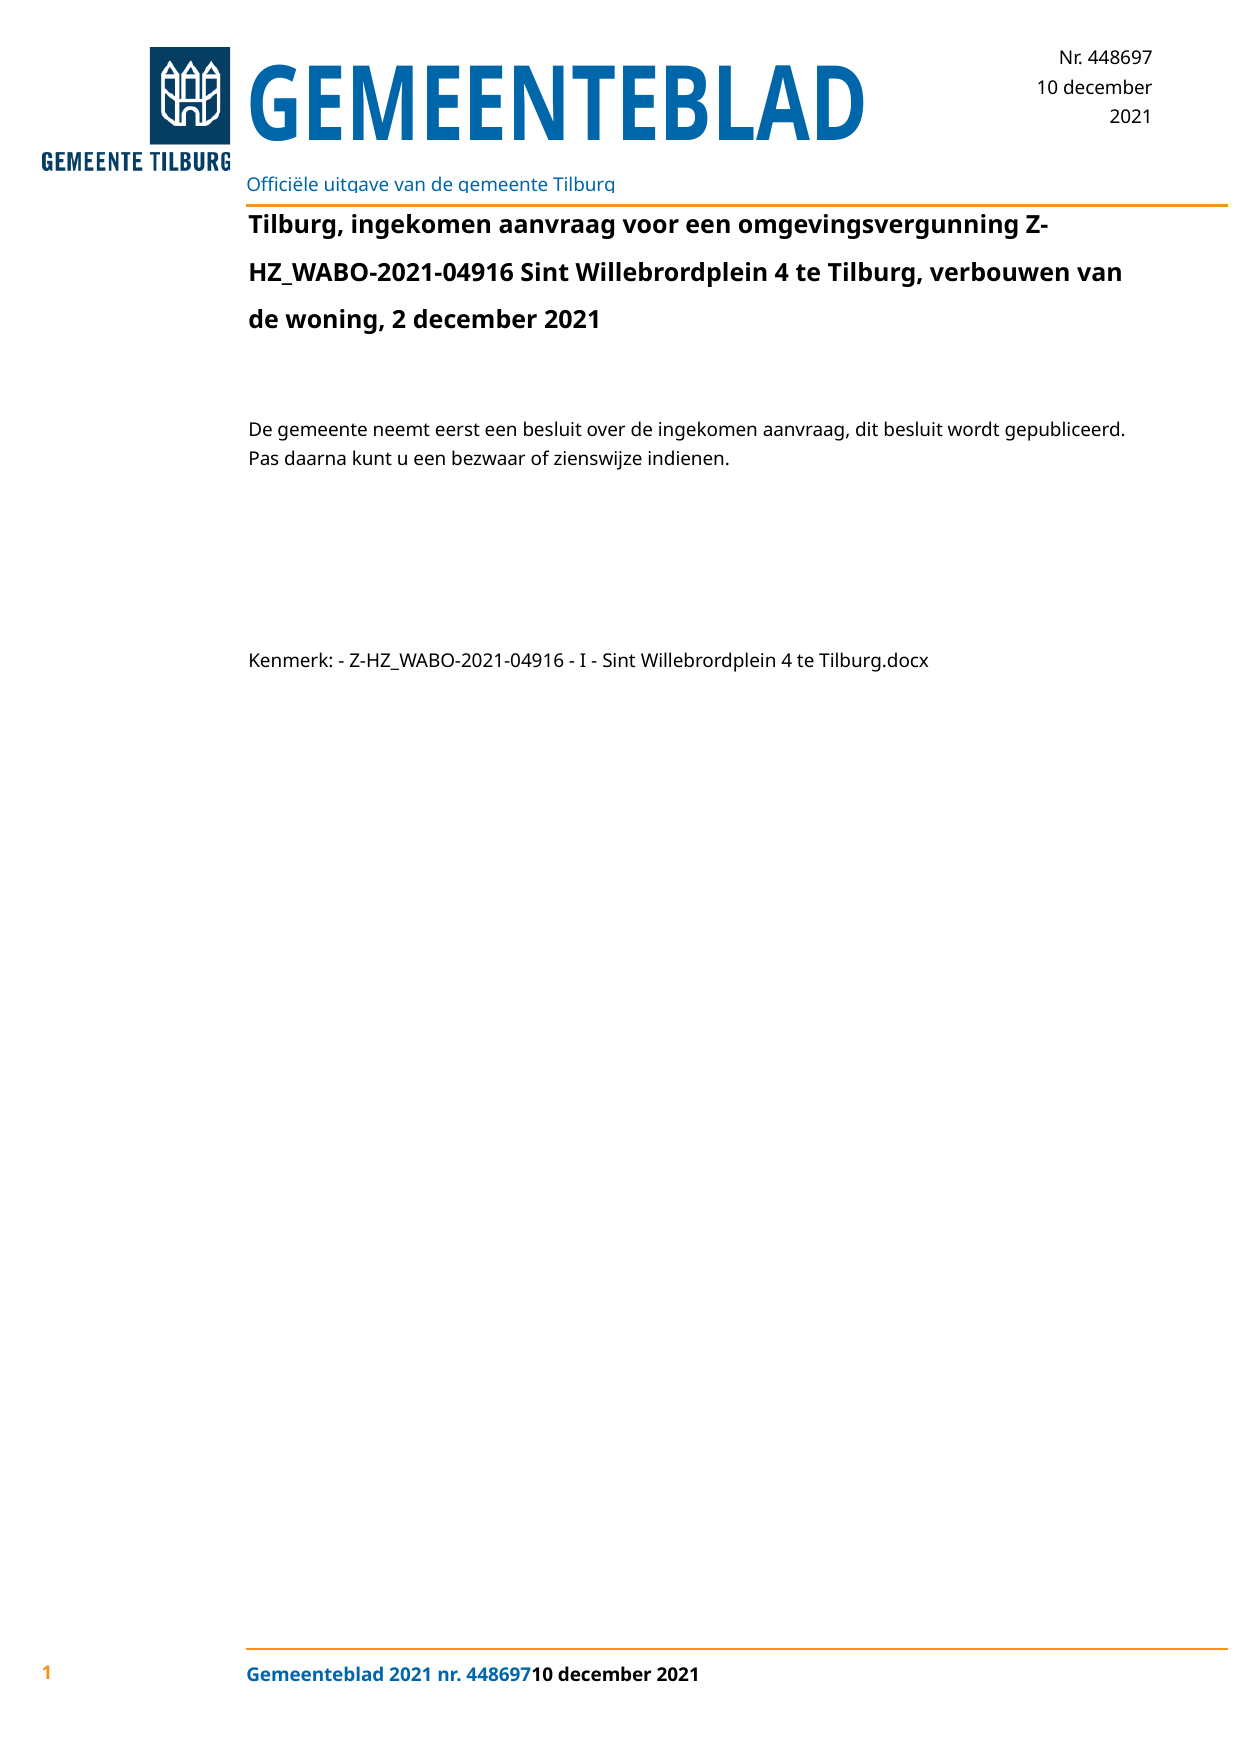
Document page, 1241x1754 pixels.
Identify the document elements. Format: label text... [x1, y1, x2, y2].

text De gemeente neemt eerst een besluit over de ingekomen aanvraag, dit besluit wordt gepubliceerd. Pas daarna kunt u een bezwaar of zienswijze indienen. [248, 416, 1152, 471]
text Kenmerk: - Z-HZ_WABO-2021-04916 - I - Sint Willebrordplein 4 te Tilburg.docx [248, 647, 1152, 673]
text Tilburg, ingekomen aanvraag voor een omgevingsvergunning Z-HZ_WABO-2021-04916 Sint Willebrordplein 4 te Tilburg, verbouwen van de woning, 2 december 2021 [248, 207, 1152, 336]
picture [41, 47, 231, 172]
